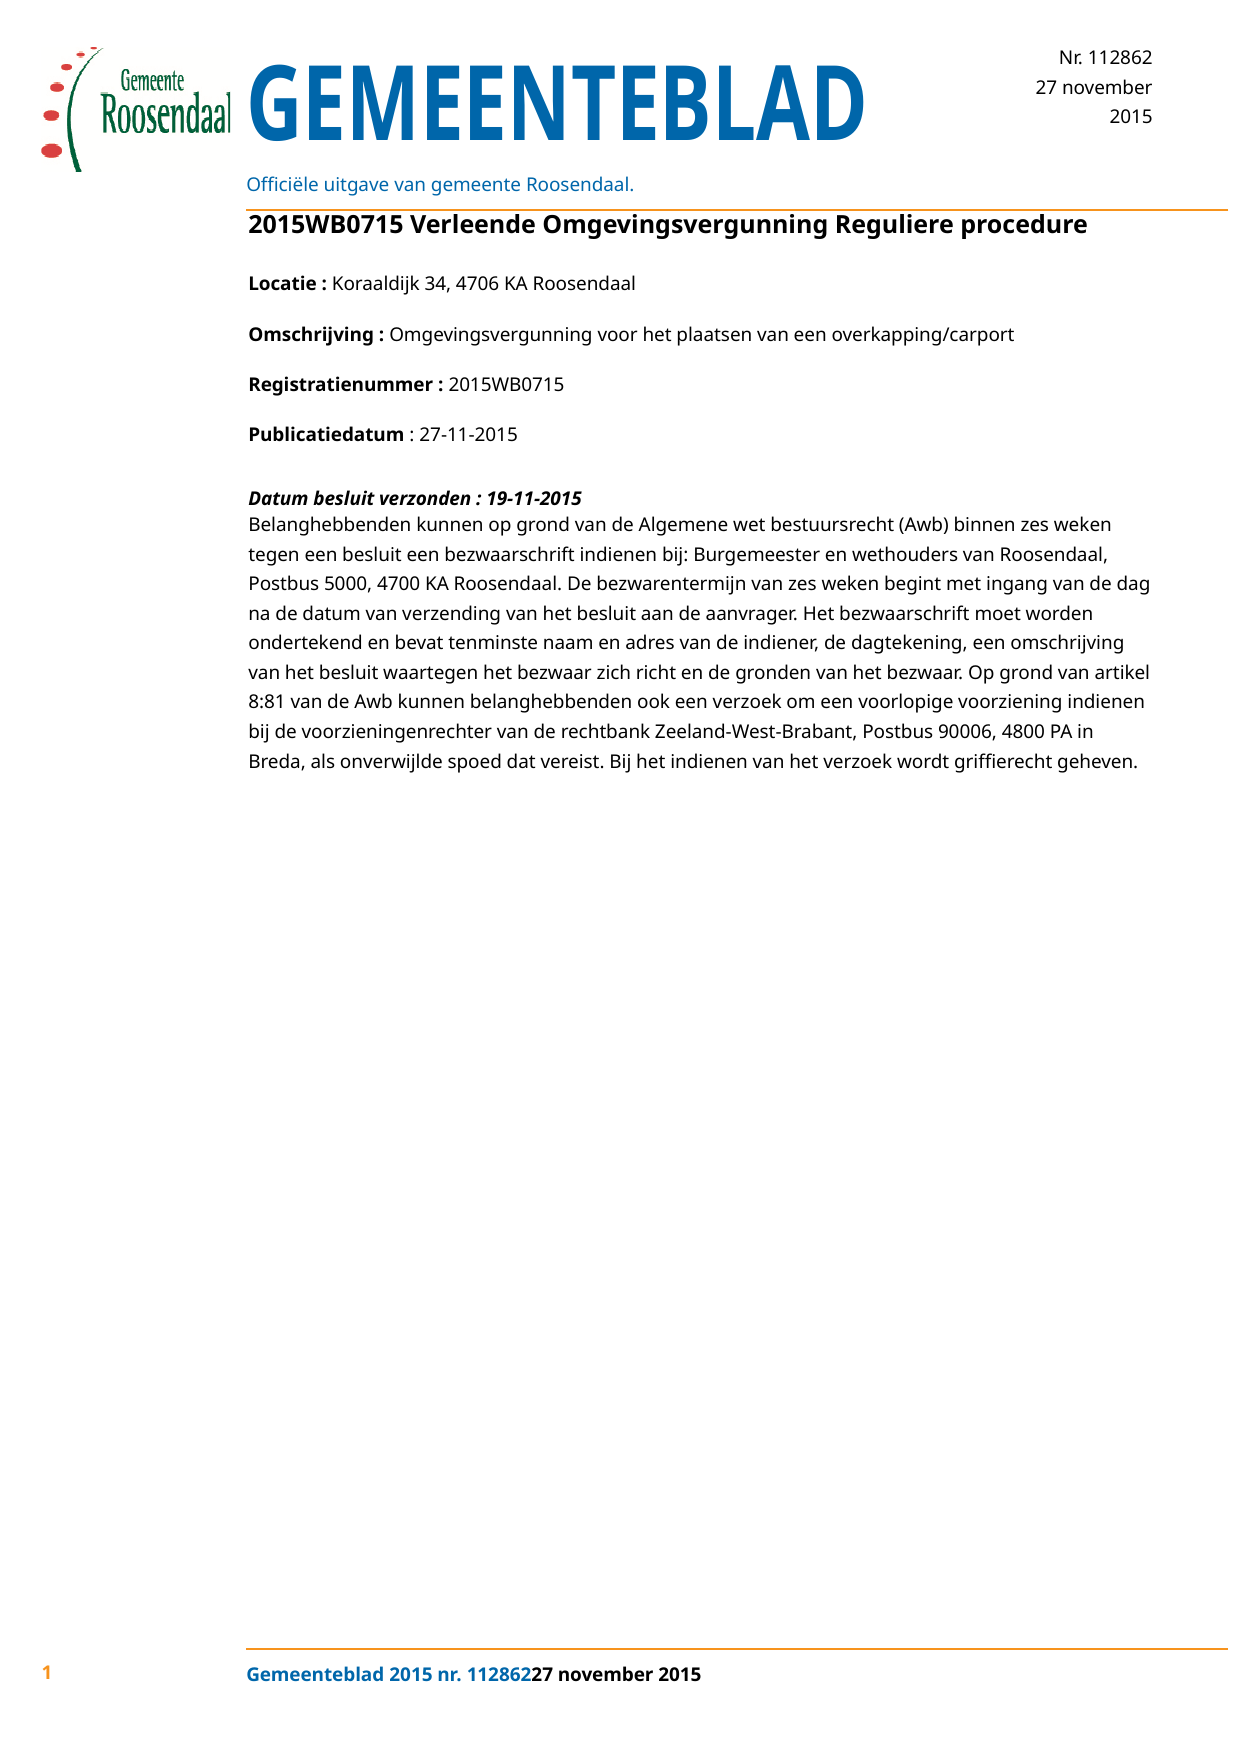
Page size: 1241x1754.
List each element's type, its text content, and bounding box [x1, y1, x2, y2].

text Publicatiedatum : 27-11-2015 [248, 422, 1152, 447]
picture [41, 47, 231, 172]
text Belanghebbenden kunnen op grond van de Algemene wet bestuursrecht (Awb) binnen zes weken tegen een besluit een bezwaarschrift indienen bij: Burgemeester en wethouders van Roosendaal, Postbus 5000, 4700 KA Roosendaal. De bezwarentermijn van zes weken begint met ingang van de dag na de datum van verzending van het besluit aan de aanvrager. Het bezwaarschrift moet worden ondertekend en bevat tenminste naam en adres van de indiener, de dagtekening, een omschrijving van het besluit waartegen het bezwaar zich richt en de gronden van het bezwaar. Op grond van artikel 8:81 van de Awb kunnen belanghebbenden ook een verzoek om een voorlopige voorziening indienen bij de voorzieningenrechter van de rechtbank Zeeland-West-Brabant, Postbus 90006, 4800 PA in Breda, als onverwijlde spoed dat vereist. Bij het indienen van het verzoek wordt griffierecht geheven. [248, 511, 1152, 774]
text 2015WB0715 Verleende Omgevingsvergunning Reguliere procedure [248, 211, 1152, 241]
text Omschrijving : Omgevingsvergunning voor het plaatsen van een overkapping/carport [248, 321, 1152, 346]
text Locatie : Koraaldijk 34, 4706 KA Roosendaal [248, 270, 1152, 296]
text Registratienummer : 2015WB0715 [248, 371, 1152, 397]
text Datum besluit verzonden : 19-11-2015 [248, 486, 1152, 511]
